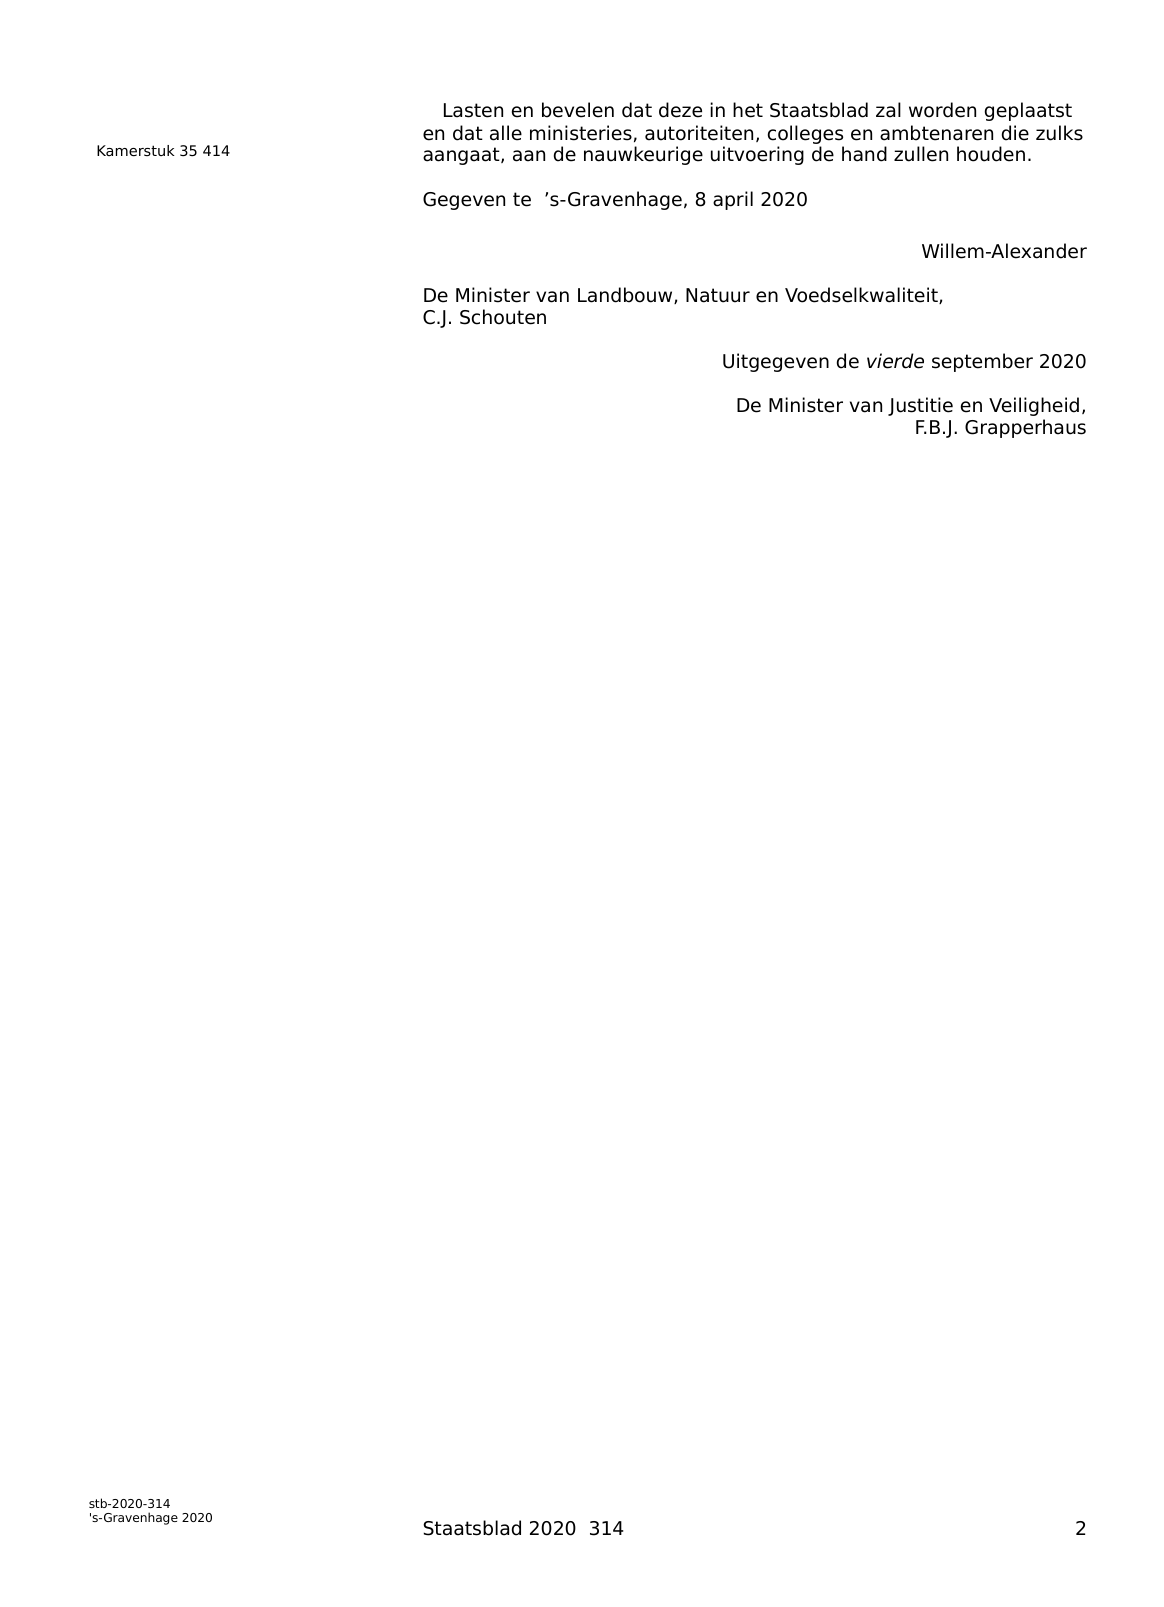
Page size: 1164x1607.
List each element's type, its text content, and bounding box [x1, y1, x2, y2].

text De Minister van Landbouw, Natuur en Voedselkwaliteit, C.J. Schouten [422, 285, 1087, 329]
text Lasten en bevelen dat deze in het Staatsblad zal worden geplaatst en dat alle ministeries, autoriteiten, colleges en ambtenaren die zulks aangaat, aan de nauwkeurige uitvoering de hand zullen houden. [422, 100, 1087, 166]
text Willem-Alexander [422, 241, 1087, 262]
text Uitgegeven de vierde september 2020 [422, 351, 1087, 373]
text Kamerstuk 35 414 [77, 143, 396, 160]
text De Minister van Justitie en Veiligheid, F.B.J. Grapperhaus [422, 395, 1087, 439]
text stb-2020-314 [88, 1497, 323, 1511]
text 's-Gravenhage 2020 [88, 1511, 323, 1525]
text Gegeven te ’s-Gravenhage, 8 april 2020 [422, 188, 1087, 211]
